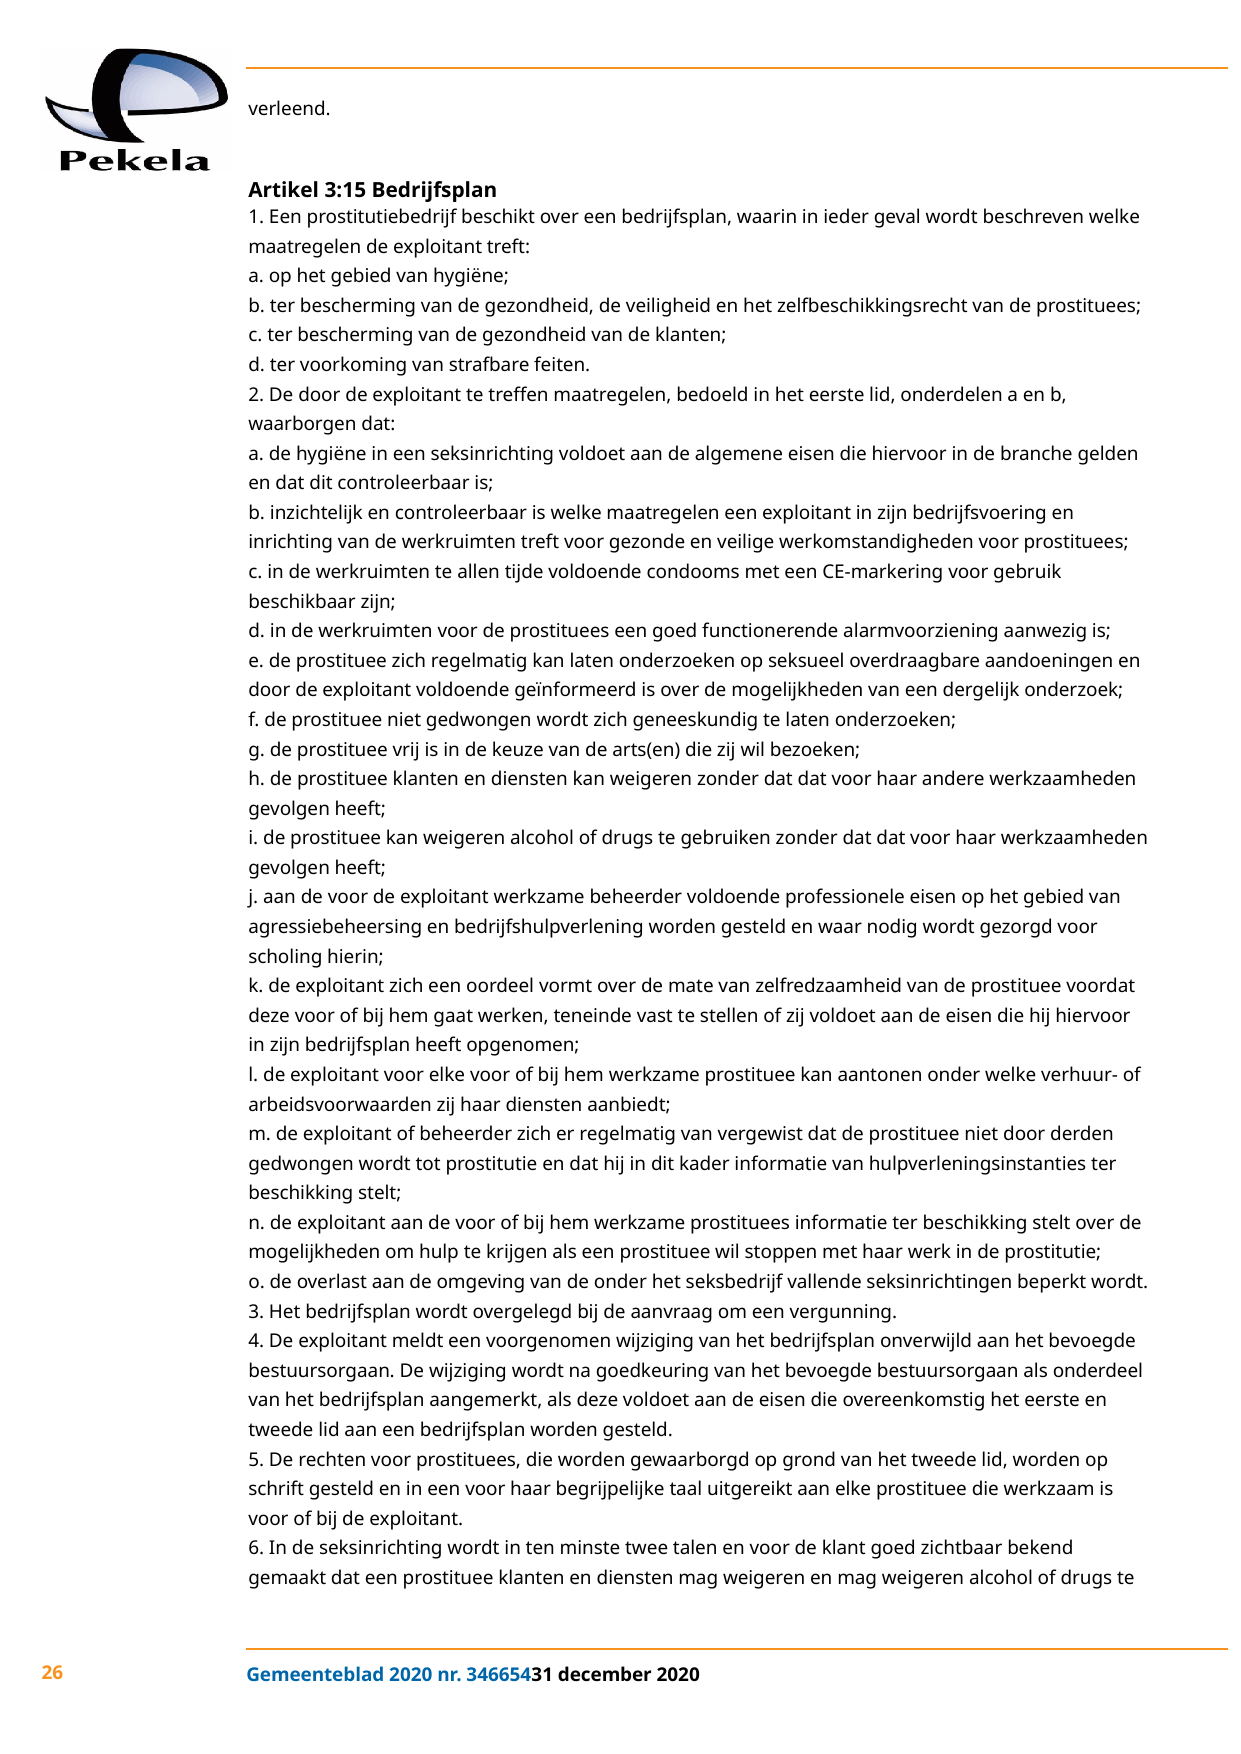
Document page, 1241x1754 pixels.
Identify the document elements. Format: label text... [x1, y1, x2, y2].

text a. de hygiëne in een seksinrichting voldoet aan de algemene eisen die hiervoor in de branche gelden en dat dit controleerbaar is; [248, 440, 1152, 495]
text d. in de werkruimten voor de prostituees een goed functionerende alarmvoorziening aanwezig is; [248, 617, 1152, 643]
text b. inzichtelijk en controleerbaar is welke maatregelen een exploitant in zijn bedrijfsvoering en inrichting van de werkruimten treft voor gezonde en veilige werkomstandigheden voor prostituees; [248, 499, 1152, 554]
text 2. De door de exploitant te treffen maatregelen, bedoeld in het eerste lid, onderdelen a en b, waarborgen dat: [248, 381, 1152, 436]
text 6. In de seksinrichting wordt in ten minste twee talen en voor de klant goed zichtbaar bekend gemaakt dat een prostituee klanten en diensten mag weigeren en mag weigeren alcohol of drugs te [248, 1534, 1152, 1590]
text 5. De rechten voor prostituees, die worden gewaarborgd op grond van het tweede lid, worden op schrift gesteld en in een voor haar begrijpelijke taal uitgereikt aan elke prostituee die werkzaam is voor of bij de exploitant. [248, 1446, 1152, 1531]
text 3. Het bedrijfsplan wordt overgelegd bij de aanvraag om een vergunning. [248, 1298, 1152, 1323]
text c. in de werkruimten te allen tijde voldoende condooms met een CE-markering voor gebruik beschikbaar zijn; [248, 558, 1152, 613]
text 4. De exploitant meldt een voorgenomen wijziging van het bedrijfsplan onverwijld aan het bevoegde bestuursorgaan. De wijziging wordt na goedkeuring van het bevoegde bestuursorgaan als onderdeel van het bedrijfsplan aangemerkt, als deze voldoet aan de eisen die overeenkomstig het eerste en tweede lid aan een bedrijfsplan worden gesteld. [248, 1327, 1152, 1442]
text b. ter bescherming van de gezondheid, de veiligheid en het zelfbeschikkingsrecht van de prostituees; [248, 292, 1152, 318]
text c. ter bescherming van de gezondheid van de klanten; [248, 322, 1152, 347]
text j. aan de voor de exploitant werkzame beheerder voldoende professionele eisen op het gebied van agressiebeheersing en bedrijfshulpverlening worden gesteld en waar nodig wordt gezorgd voor scholing hierin; [248, 884, 1152, 968]
text g. de prostituee vrij is in de keuze van de arts(en) die zij wil bezoeken; [248, 736, 1152, 761]
text l. de exploitant voor elke voor of bij hem werkzame prostituee kan aantonen onder welke verhuur- of arbeidsvoorwaarden zij haar diensten aanbiedt; [248, 1061, 1152, 1116]
text a. op het gebied van hygiëne; [248, 262, 1152, 288]
text Artikel 3:15 Bedrijfsplan [248, 175, 1152, 203]
text i. de prostituee kan weigeren alcohol of drugs te gebruiken zonder dat dat voor haar werkzaamheden gevolgen heeft; [248, 824, 1152, 880]
text e. de prostituee zich regelmatig kan laten onderzoeken op seksueel overdraagbare aandoeningen en door de exploitant voldoende geïnformeerd is over de mogelijkheden van een dergelijk onderzoek; [248, 647, 1152, 702]
text o. de overlast aan de omgeving van de onder het seksbedrijf vallende seksinrichtingen beperkt wordt. [248, 1268, 1152, 1294]
text m. de exploitant of beheerder zich er regelmatig van vergewist dat de prostituee niet door derden gedwongen wordt tot prostitutie en dat hij in dit kader informatie van hulpverleningsinstanties ter beschikking stelt; [248, 1120, 1152, 1205]
text 1. Een prostitutiebedrijf beschikt over een bedrijfsplan, waarin in ieder geval wordt beschreven welke maatregelen de exploitant treft: [248, 203, 1152, 258]
text h. de prostituee klanten en diensten kan weigeren zonder dat dat voor haar andere werkzaamheden gevolgen heeft; [248, 765, 1152, 821]
text n. de exploitant aan de voor of bij hem werkzame prostituees informatie ter beschikking stelt over de mogelijkheden om hulp te krijgen als een prostituee wil stoppen met haar werk in de prostitutie; [248, 1209, 1152, 1264]
text f. de prostituee niet gedwongen wordt zich geneeskundig te laten onderzoeken; [248, 706, 1152, 732]
text k. de exploitant zich een oordeel vormt over de mate van zelfredzaamheid van de prostituee voordat deze voor of bij hem gaat werken, teneinde vast te stellen of zij voldoet aan de eisen die hij hiervoor in zijn bedrijfsplan heeft opgenomen; [248, 972, 1152, 1057]
text d. ter voorkoming van strafbare feiten. [248, 351, 1152, 377]
text verleend. [248, 95, 1152, 121]
picture [41, 47, 231, 172]
